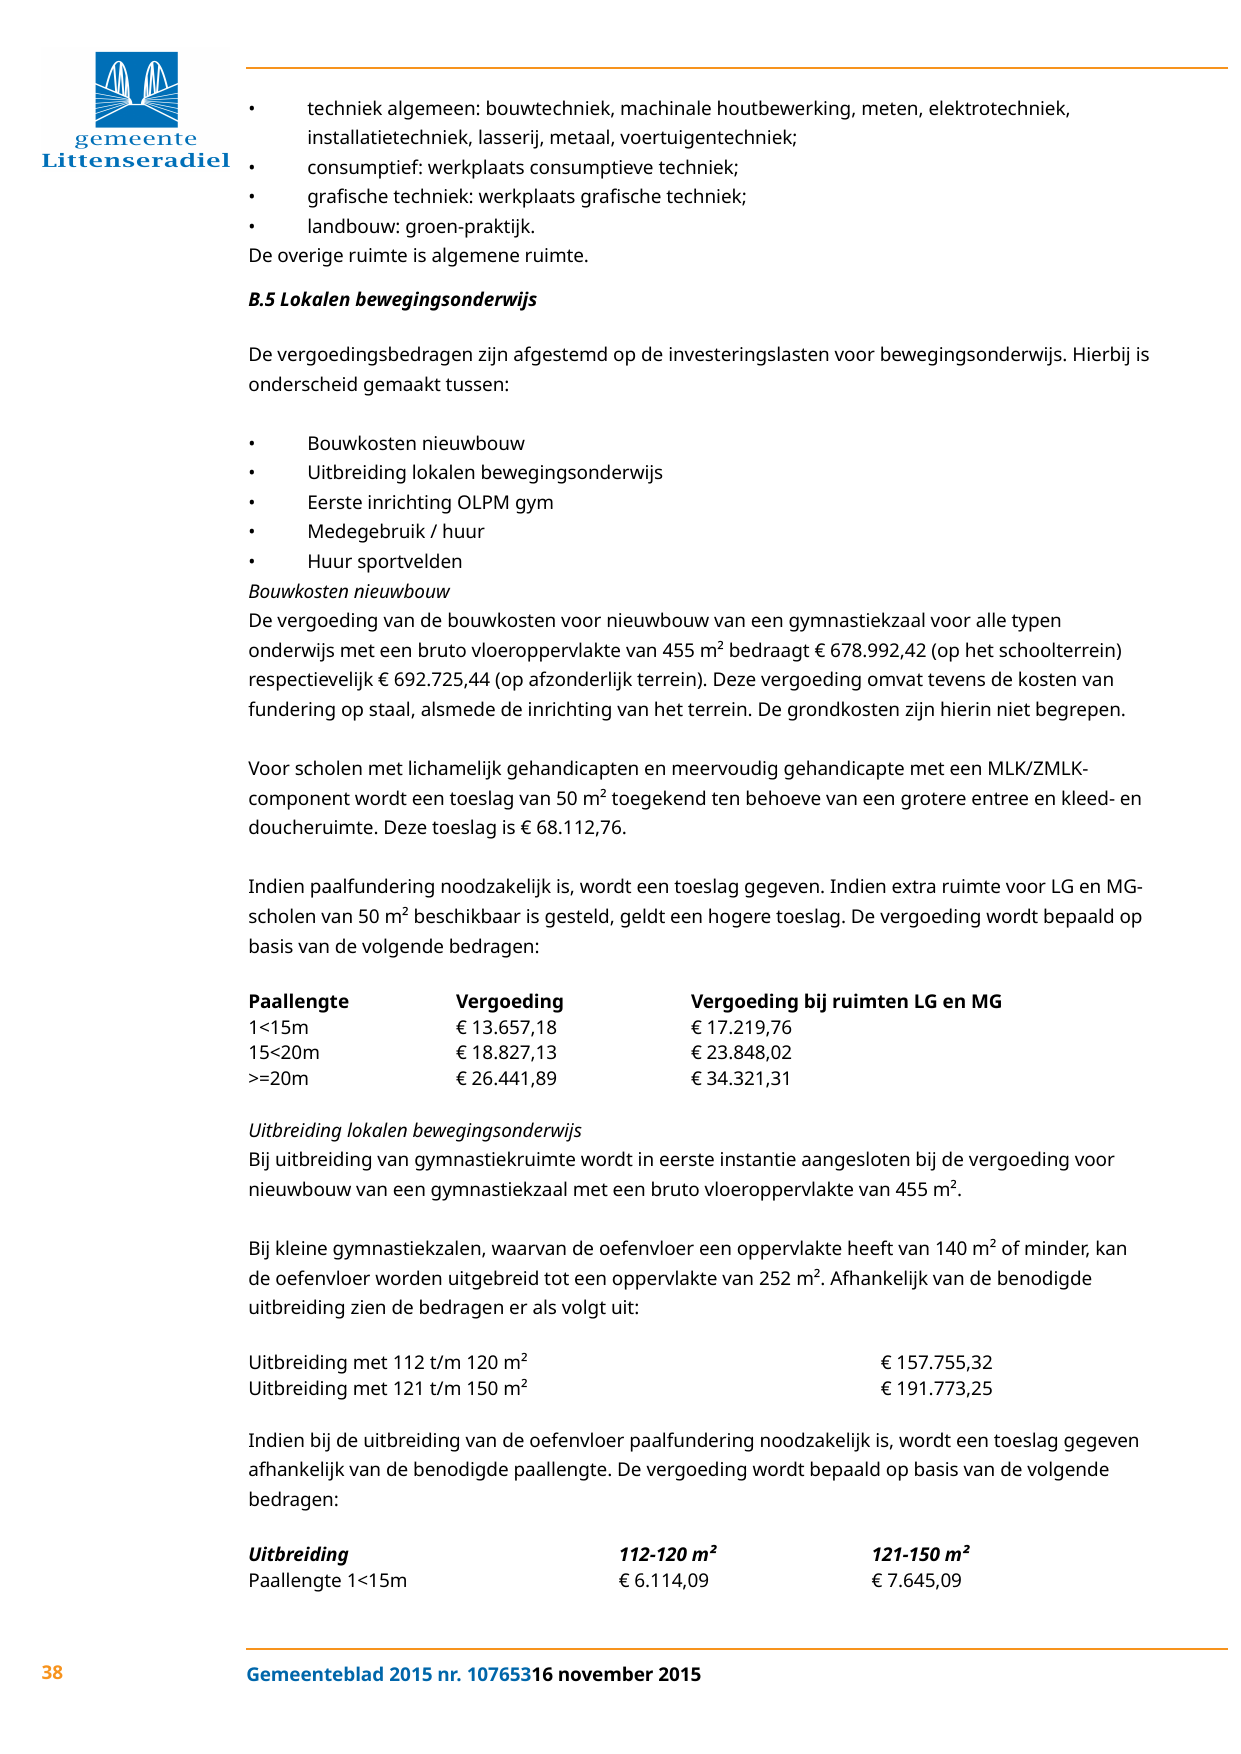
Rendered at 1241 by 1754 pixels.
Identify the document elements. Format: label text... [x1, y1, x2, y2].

table_cell € 34.321,31 [691, 1065, 1152, 1091]
table_header 112-120 m² [619, 1541, 871, 1567]
picture [41, 47, 231, 172]
table_cell € 6.114,09 [619, 1567, 871, 1593]
table_cell € 7.645,09 [871, 1567, 1152, 1593]
table_header € 157.755,32 [881, 1350, 1152, 1375]
table_header Vergoeding bij ruimten LG en MG [691, 988, 1152, 1014]
table_cell € 26.441,89 [456, 1065, 691, 1091]
table_header Paallengte [248, 988, 456, 1014]
text De overige ruimte is algemene ruimte. [248, 243, 1152, 268]
text Indien bij de uitbreiding van de oefenvloer paalfundering noodzakelijk is, wordt een toeslag gegeven afhankelijk van de benodigde paallengte. De vergoeding wordt bepaald op basis van de volgende bedragen: [248, 1427, 1152, 1512]
table_cell € 17.219,76 [691, 1014, 1152, 1039]
list grafische techniek: werkplaats grafische techniek; [248, 183, 1152, 209]
list Huur sportvelden [248, 548, 1152, 574]
list landbouw: groen-praktijk. [248, 213, 1152, 239]
table_cell >=20m [248, 1065, 456, 1091]
text Voor scholen met lichamelijk gehandicapten en meervoudig gehandicapte met een MLK/ZMLK-component wordt een toeslag van 50 m² toegekend ten behoeve van een grotere entree en kleed- en doucheruimte. Deze toeslag is € 68.112,76. [248, 755, 1152, 840]
list consumptief: werkplaats consumptieve techniek; [248, 154, 1152, 180]
list techniek algemeen: bouwtechniek, machinale houtbewerking, meten, elektrotechniek, installatietechniek, lasserij, metaal, voertuigentechniek; [248, 95, 1152, 150]
table_header Uitbreiding met 112 t/m 120 m² [248, 1350, 881, 1375]
list Medegebruik / huur [248, 519, 1152, 544]
table_header 121-150 m² [871, 1541, 1152, 1567]
list Eerste inrichting OLPM gym [248, 489, 1152, 515]
text B.5 Lokalen bewegingsonderwijs [248, 286, 1152, 312]
table_cell € 18.827,13 [456, 1040, 691, 1065]
text Bouwkosten nieuwbouw [248, 578, 1152, 603]
table_header Vergoeding [456, 988, 691, 1014]
text Uitbreiding lokalen bewegingsonderwijs [248, 1117, 1152, 1142]
table_cell € 23.848,02 [691, 1040, 1152, 1065]
table_cell € 13.657,18 [456, 1014, 691, 1039]
table_header Uitbreiding [248, 1541, 618, 1567]
text Bij uitbreiding van gymnastiekruimte wordt in eerste instantie aangesloten bij de vergoeding voor nieuwbouw van een gymnastiekzaal met een bruto vloeroppervlakte van 455 m². [248, 1146, 1152, 1202]
text De vergoeding van de bouwkosten voor nieuwbouw van een gymnastiekzaal voor alle typen onderwijs met een bruto vloeroppervlakte van 455 m² bedraagt € 678.992,42 (op het schoolterrein) respectievelijk € 692.725,44 (op afzonderlijk terrein). Deze vergoeding omvat tevens de kosten van fundering op staal, alsmede de inrichting van het terrein. De grondkosten zijn hierin niet begrepen. [248, 607, 1152, 722]
text De vergoedingsbedragen zijn afgestemd op de investeringslasten voor bewegingsonderwijs. Hierbij is onderscheid gemaakt tussen: [248, 341, 1152, 396]
table_cell Uitbreiding met 121 t/m 150 m² [248, 1375, 881, 1401]
text Indien paalfundering noodzakelijk is, wordt een toeslag gegeven. Indien extra ruimte voor LG en MG-scholen van 50 m² beschikbaar is gesteld, geldt een hogere toeslag. De vergoeding wordt bepaald op basis van de volgende bedragen: [248, 874, 1152, 958]
table_cell 1<15m [248, 1014, 456, 1039]
text Bij kleine gymnastiekzalen, waarvan de oefenvloer een oppervlakte heeft van 140 m² of minder, kan de oefenvloer worden uitgebreid tot een oppervlakte van 252 m². Afhankelijk van de benodigde uitbreiding zien de bedragen er als volgt uit: [248, 1235, 1152, 1320]
list Bouwkosten nieuwbouw [248, 430, 1152, 456]
list Uitbreiding lokalen bewegingsonderwijs [248, 459, 1152, 485]
table_cell 15<20m [248, 1040, 456, 1065]
table_cell € 191.773,25 [881, 1375, 1152, 1401]
table_cell Paallengte 1<15m [248, 1567, 618, 1593]
